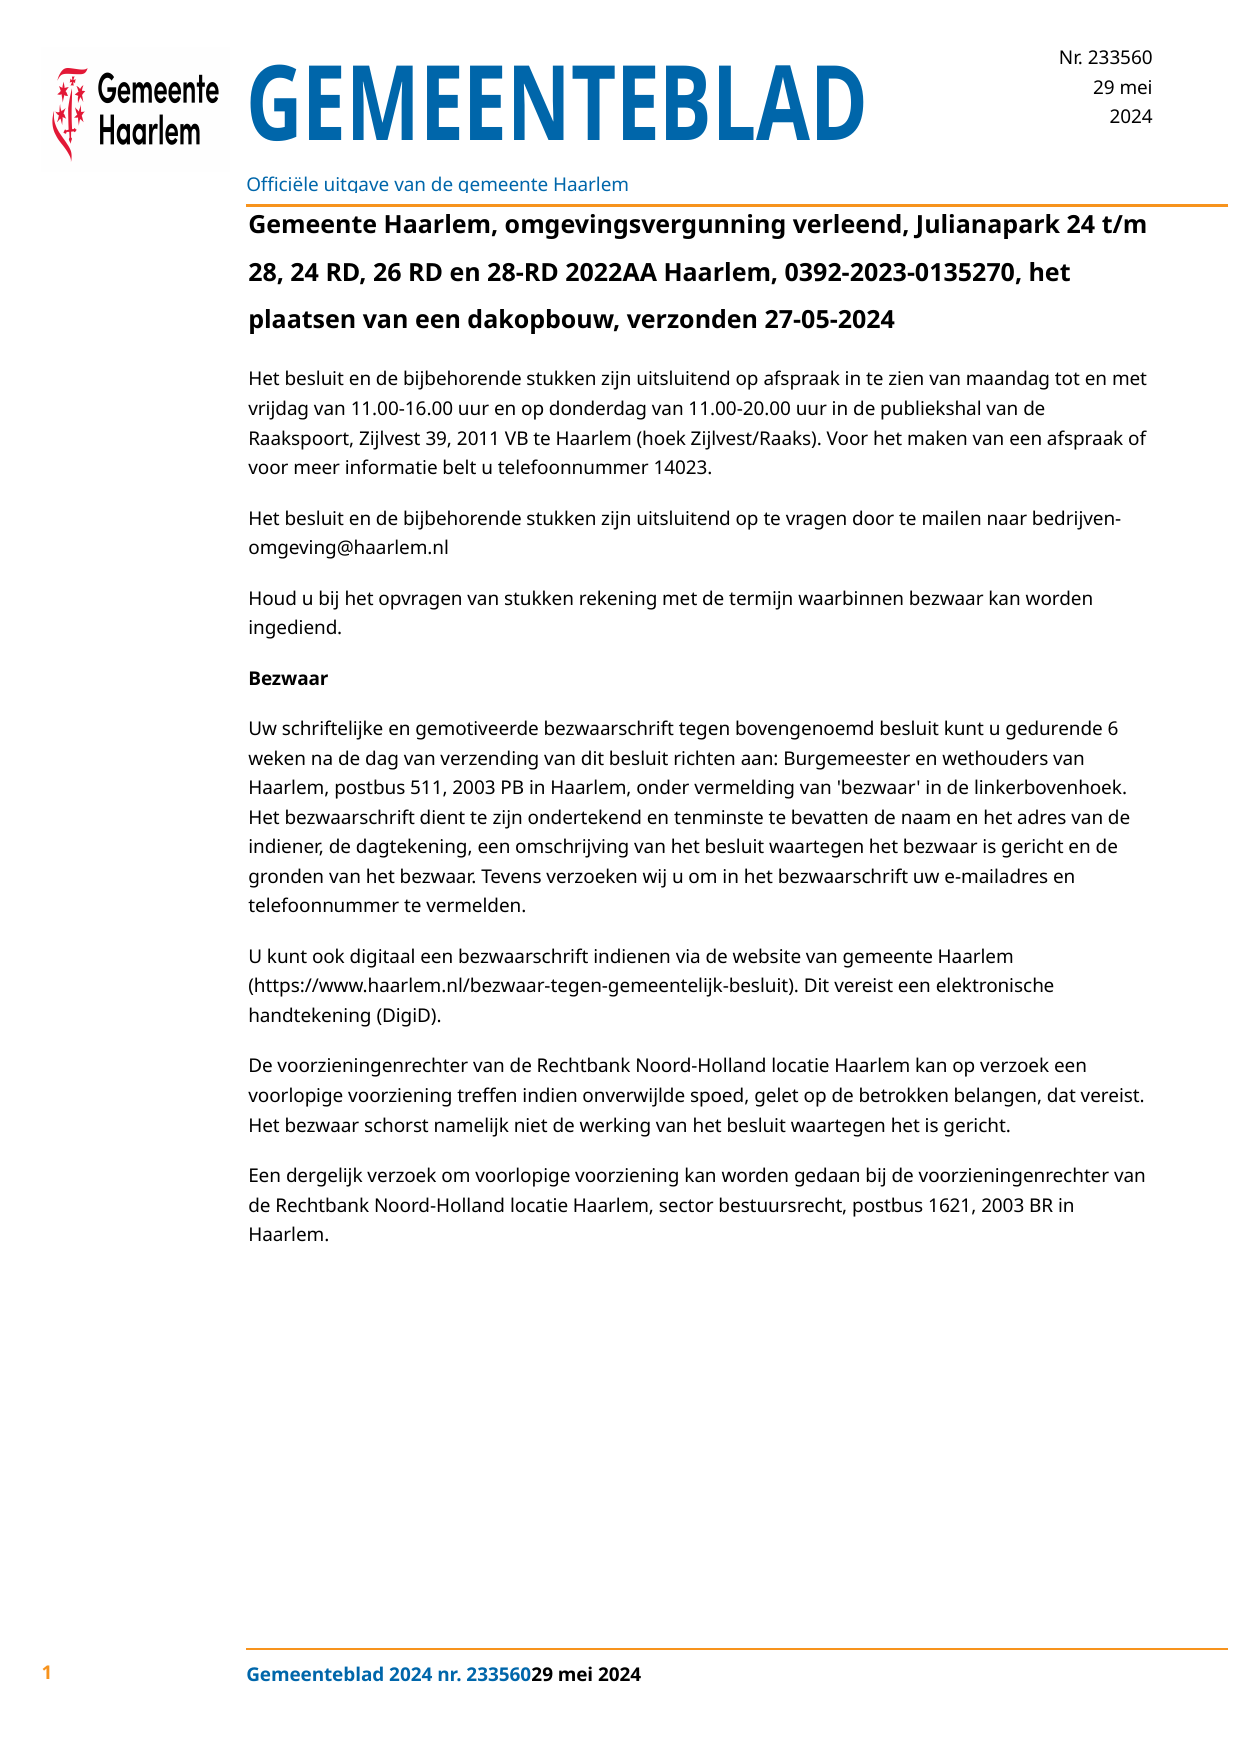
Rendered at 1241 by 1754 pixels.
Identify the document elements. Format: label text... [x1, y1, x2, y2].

text Een dergelijk verzoek om voorlopige voorziening kan worden gedaan bij de voorzieningenrechter van de Rechtbank Noord-Holland locatie Haarlem, sector bestuursrecht, postbus 1621, 2003 BR in Haarlem. [248, 1162, 1152, 1247]
text Bezwaar [248, 665, 1152, 690]
text Het besluit en de bijbehorende stukken zijn uitsluitend op afspraak in te zien van maandag tot en met vrijdag van 11.00-16.00 uur en op donderdag van 11.00-20.00 uur in de publiekshal van de Raakspoort, Zijlvest 39, 2011 VB te Haarlem (hoek Zijlvest/Raaks). Voor het maken van een afspraak of voor meer informatie belt u telefoonnummer 14023. [248, 366, 1152, 480]
text Houd u bij het opvragen van stukken rekening met de termijn waarbinnen bezwaar kan worden ingediend. [248, 585, 1152, 640]
text U kunt ook digitaal een bezwaarschrift indienen via de website van gemeente Haarlem (https://www.haarlem.nl/bezwaar-tegen-gemeentelijk-besluit). Dit vereist een elektronische handtekening (DigiD). [248, 943, 1152, 1028]
picture [41, 47, 231, 172]
text Gemeente Haarlem, omgevingsvergunning verleend, Julianapark 24 t/m 28, 24 RD, 26 RD en 28-RD 2022AA Haarlem, 0392-2023-0135270, het plaatsen van een dakopbouw, verzonden 27-05-2024 [248, 207, 1152, 336]
text Het besluit en de bijbehorende stukken zijn uitsluitend op te vragen door te mailen naar bedrijven-omgeving@haarlem.nl [248, 505, 1152, 560]
text Uw schriftelijke en gemotiveerde bezwaarschrift tegen bovengenoemd besluit kunt u gedurende 6 weken na de dag van verzending van dit besluit richten aan: Burgemeester en wethouders van Haarlem, postbus 511, 2003 PB in Haarlem, onder vermelding van 'bezwaar' in de linkerbovenhoek. Het bezwaarschrift dient te zijn ondertekend en tenminste te bevatten de naam en het adres van de indiener, de dagtekening, een omschrijving van het besluit waartegen het bezwaar is gericht en de gronden van het bezwaar. Tevens verzoeken wij u om in het bezwaarschrift uw e-mailadres en telefoonnummer te vermelden. [248, 715, 1152, 918]
text De voorzieningenrechter van de Rechtbank Noord-Holland locatie Haarlem kan op verzoek een voorlopige voorziening treffen indien onverwijlde spoed, gelet op de betrokken belangen, dat vereist. Het bezwaar schorst namelijk niet de werking van het besluit waartegen het is gericht. [248, 1053, 1152, 1137]
